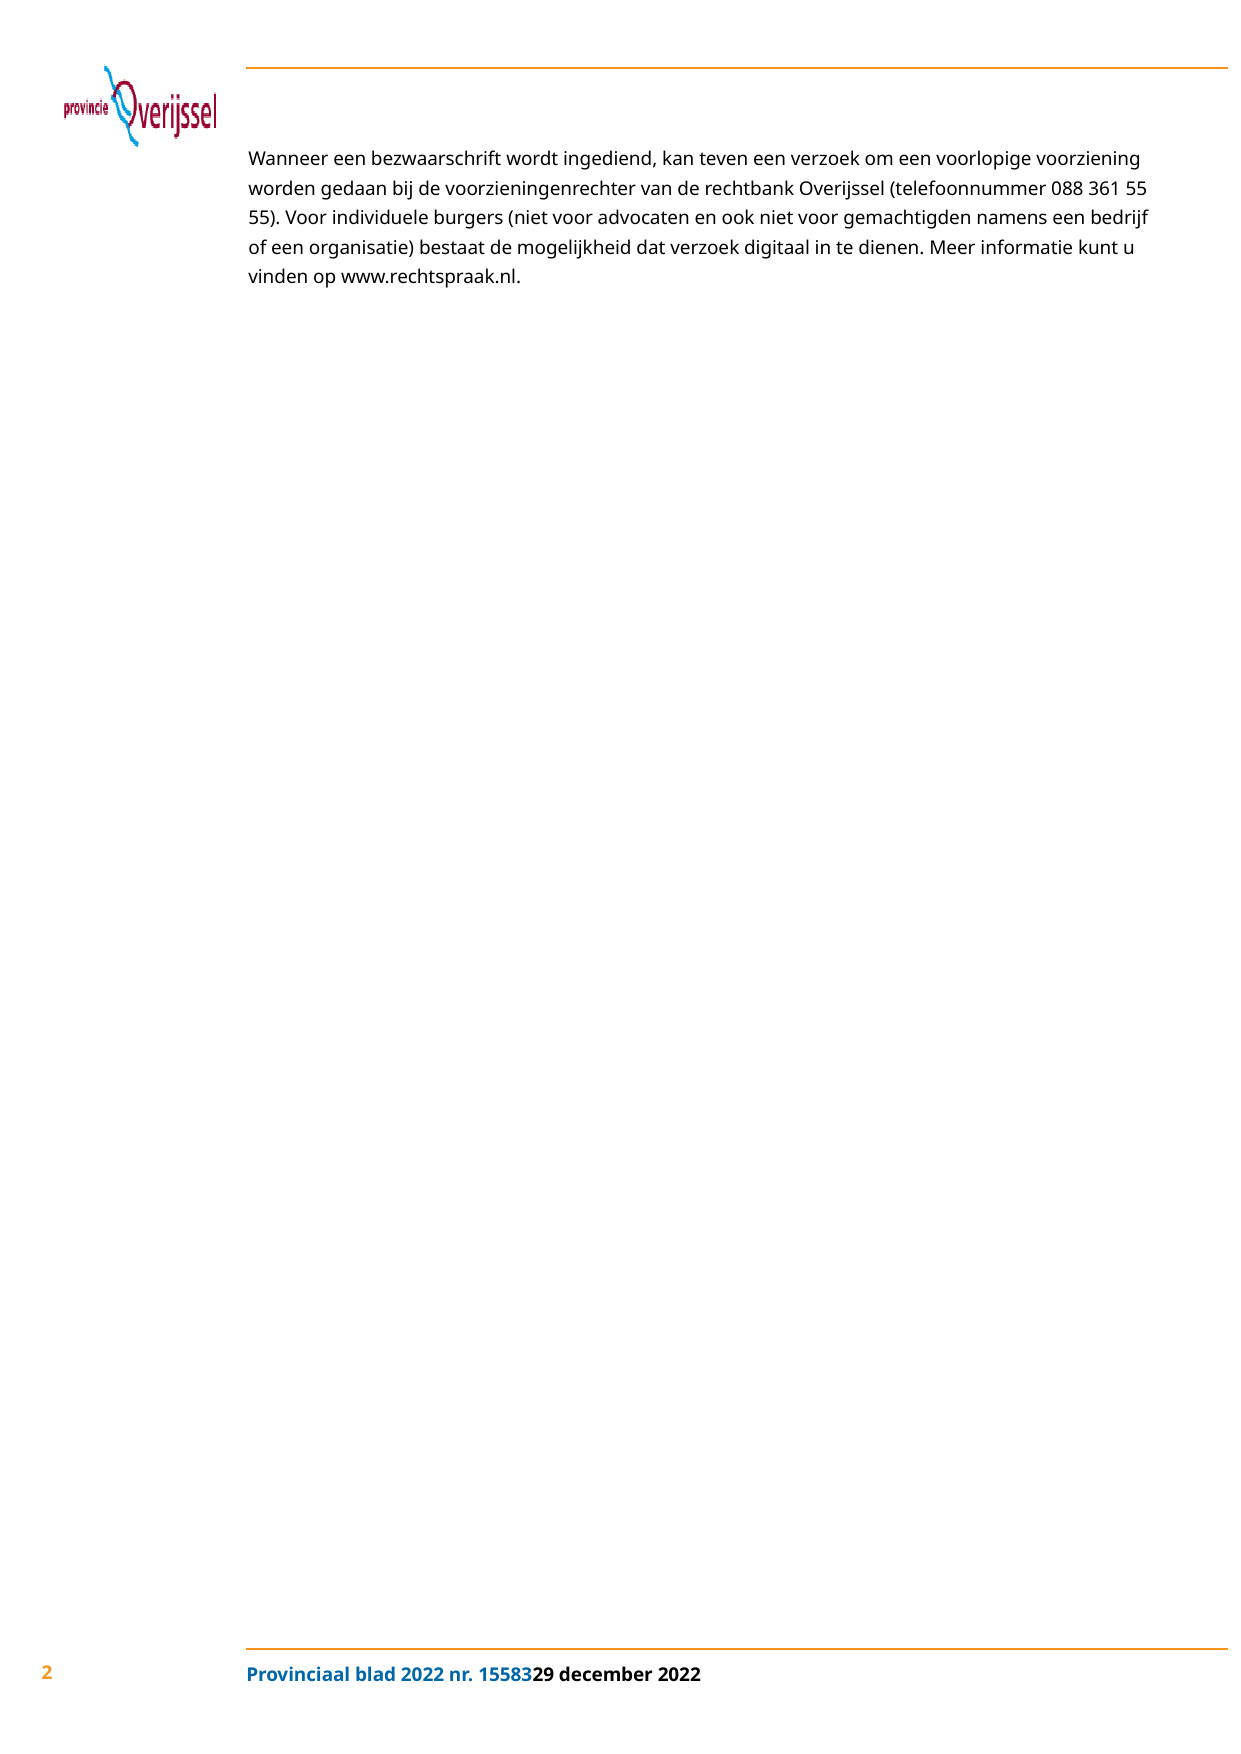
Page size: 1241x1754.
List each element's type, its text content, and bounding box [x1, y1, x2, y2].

text Wanneer een bezwaarschrift wordt ingediend, kan teven een verzoek om een voorlopige voorziening worden gedaan bij de voorzieningenrechter van de rechtbank Overijssel (telefoonnummer 088 361 55 55). Voor individuele burgers (niet voor advocaten en ook niet voor gemachtigden namens een bedrijf of een organisatie) bestaat de mogelijkheid dat verzoek digitaal in te dienen. Meer informatie kunt u vinden op www.rechtspraak.nl. [248, 145, 1152, 289]
picture [41, 47, 231, 172]
